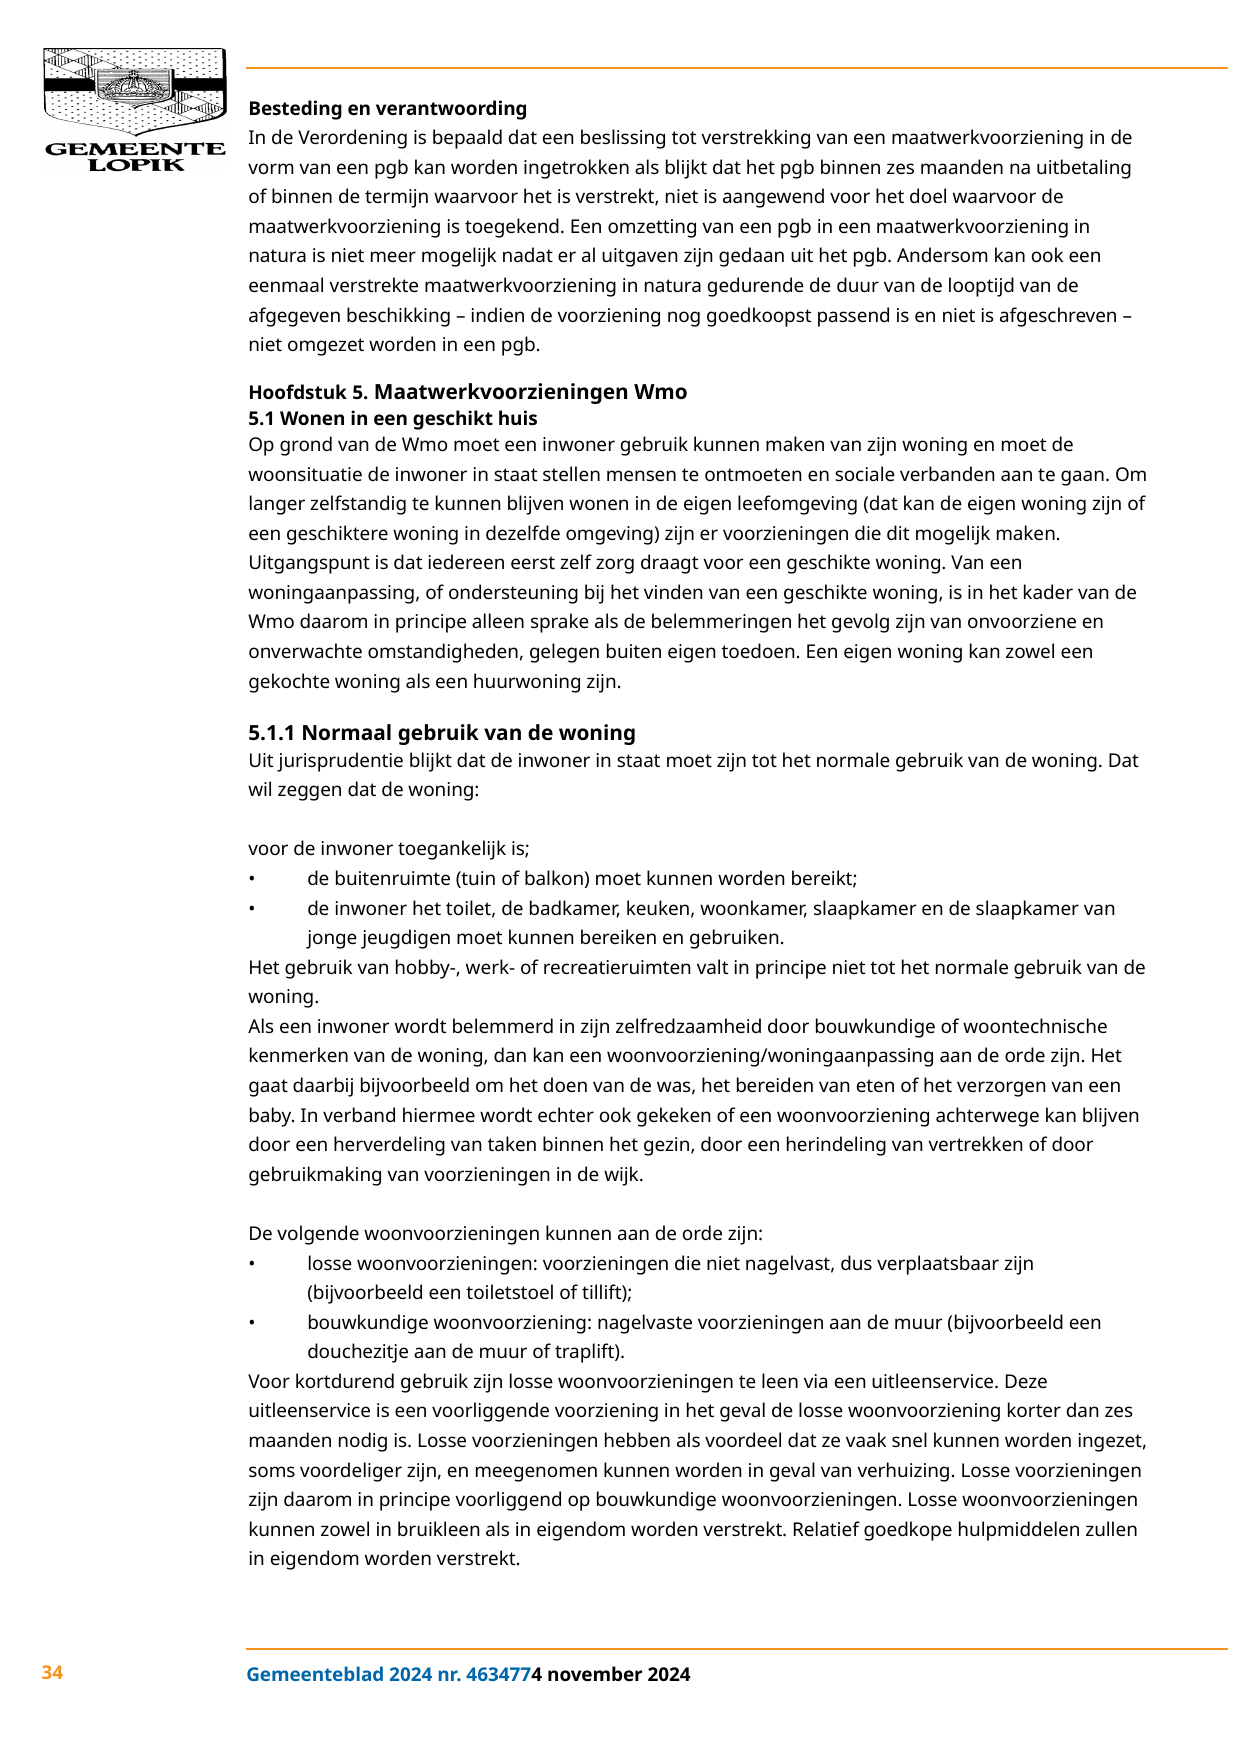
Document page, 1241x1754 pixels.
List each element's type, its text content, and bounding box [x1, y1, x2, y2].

text 5.1.1 Normaal gebruik van de woning [248, 718, 1152, 747]
text voor de inwoner toegankelijk is; [248, 836, 1152, 861]
list bouwkundige woonvoorziening: nagelvaste voorzieningen aan de muur (bijvoorbeeld een douchezitje aan de muur of traplift). [248, 1309, 1152, 1364]
text Hoofdstuk 5. Maatwerkvoorzieningen Wmo [248, 377, 1152, 406]
text Op grond van de Wmo moet een inwoner gebruik kunnen maken van zijn woning en moet de woonsituatie de inwoner in staat stellen mensen te ontmoeten en sociale verbanden aan te gaan. Om langer zelfstandig te kunnen blijven wonen in de eigen leefomgeving (dat kan de eigen woning zijn of een geschiktere woning in dezelfde omgeving) zijn er voorzieningen die dit mogelijk maken. Uitgangspunt is dat iedereen eerst zelf zorg draagt voor een geschikte woning. Van een woningaanpassing, of ondersteuning bij het vinden van een geschikte woning, is in het kader van de Wmo daarom in principe alleen sprake als de belemmeringen het gevolg zijn van onvoorziene en onverwachte omstandigheden, gelegen buiten eigen toedoen. Een eigen woning kan zowel een gekochte woning als een huurwoning zijn. [248, 431, 1152, 694]
list losse woonvoorzieningen: voorzieningen die niet nagelvast, dus verplaatsbaar zijn (bijvoorbeeld een toiletstoel of tillift); [248, 1250, 1152, 1305]
list de inwoner het toilet, de badkamer, keuken, woonkamer, slaapkamer en de slaapkamer van jonge jeugdigen moet kunnen bereiken en gebruiken. [248, 895, 1152, 950]
text Voor kortdurend gebruik zijn losse woonvoorzieningen te leen via een uitleenservice. Deze uitleenservice is een voorliggende voorziening in het geval de losse woonvoorziening korter dan zes maanden nodig is. Losse voorzieningen hebben als voordeel dat ze vaak snel kunnen worden ingezet, soms voordeliger zijn, en meegenomen kunnen worden in geval van verhuizing. Losse voorzieningen zijn daarom in principe voorliggend op bouwkundige woonvoorzieningen. Losse woonvoorzieningen kunnen zowel in bruikleen als in eigendom worden verstrekt. Relatief goedkope hulpmiddelen zullen in eigendom worden verstrekt. [248, 1368, 1152, 1571]
text De volgende woonvoorzieningen kunnen aan de orde zijn: [248, 1220, 1152, 1246]
list de buitenruimte (tuin of balkon) moet kunnen worden bereikt; [248, 865, 1152, 891]
text Het gebruik van hobby-, werk- of recreatieruimten valt in principe niet tot het normale gebruik van de woning. [248, 954, 1152, 1009]
text Uit jurisprudentie blijkt dat de inwoner in staat moet zijn tot het normale gebruik van de woning. Dat wil zeggen dat de woning: [248, 747, 1152, 802]
text 5.1 Wonen in een geschikt huis [248, 406, 1152, 431]
picture [41, 47, 231, 172]
text Als een inwoner wordt belemmerd in zijn zelfredzaamheid door bouwkundige of woontechnische kenmerken van de woning, dan kan een woonvoorziening/woningaanpassing aan de orde zijn. Het gaat daarbij bijvoorbeeld om het doen van de was, het bereiden van eten of het verzorgen van een baby. In verband hiermee wordt echter ook gekeken of een woonvoorziening achterwege kan blijven door een herverdeling van taken binnen het gezin, door een herindeling van vertrekken of door gebruikmaking van voorzieningen in de wijk. [248, 1013, 1152, 1187]
text Besteding en verantwoording [248, 95, 1152, 121]
text In de Verordening is bepaald dat een beslissing tot verstrekking van een maatwerkvoorziening in de vorm van een pgb kan worden ingetrokken als blijkt dat het pgb binnen zes maanden na uitbetaling of binnen de termijn waarvoor het is verstrekt, niet is aangewend voor het doel waarvoor de maatwerkvoorziening is toegekend. Een omzetting van een pgb in een maatwerkvoorziening in natura is niet meer mogelijk nadat er al uitgaven zijn gedaan uit het pgb. Andersom kan ook een eenmaal verstrekte maatwerkvoorziening in natura gedurende de duur van de looptijd van de afgegeven beschikking – indien de voorziening nog goedkoopst passend is en niet is afgeschreven – niet omgezet worden in een pgb. [248, 124, 1152, 357]
